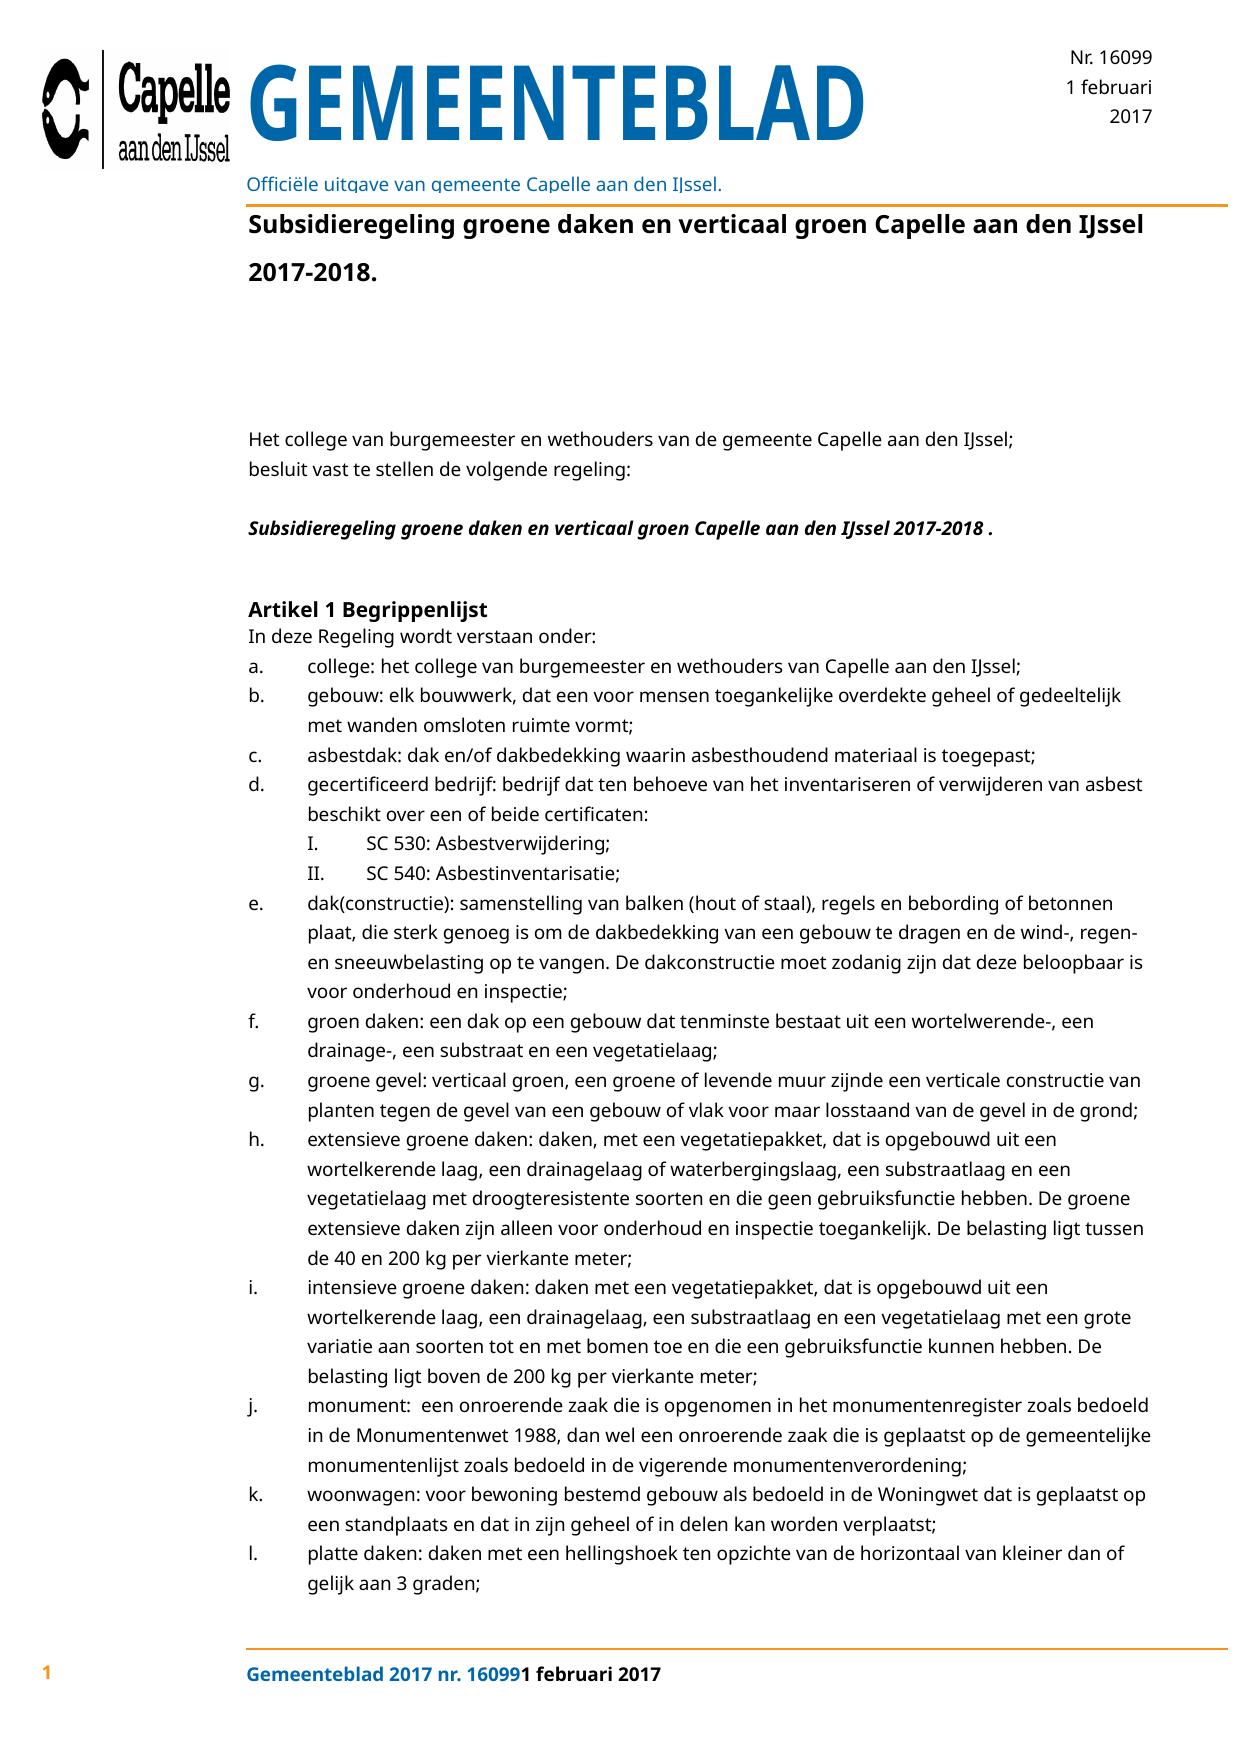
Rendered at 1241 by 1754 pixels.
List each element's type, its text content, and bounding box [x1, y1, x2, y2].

list SC 530: Asbestverwijdering; [307, 831, 1152, 856]
list extensieve groene daken: daken, met een vegetatiepakket, dat is opgebouwd uit een wortelkerende laag, een drainagelaag of waterbergingslaag, een substraatlaag en een vegetatielaag met droogteresistente soorten en die geen gebruiksfunctie hebben. De groene extensieve daken zijn alleen voor onderhoud en inspectie toegankelijk. De belasting ligt tussen de 40 en 200 kg per vierkante meter; [248, 1126, 1152, 1271]
text Het college van burgemeester en wethouders van de gemeente Capelle aan den IJssel; [248, 426, 1152, 452]
list SC 540: Asbestinventarisatie; [307, 860, 1152, 886]
list woonwagen: voor bewoning bestemd gebouw als bedoeld in de Woningwet dat is geplaatst op een standplaats en dat in zijn geheel of in delen kan worden verplaatst; [248, 1481, 1152, 1537]
list groen daken: een dak op een gebouw dat tenminste bestaat uit een wortelwerende-, een drainage-, een substraat en een vegetatielaag; [248, 1008, 1152, 1063]
list asbestdak: dak en/of dakbedekking waarin asbesthoudend materiaal is toegepast; [248, 742, 1152, 768]
text Subsidieregeling groene daken en verticaal groen Capelle aan den IJssel 2017-2018 . [248, 515, 1152, 541]
list college: het college van burgemeester en wethouders van Capelle aan den IJssel; [248, 653, 1152, 679]
list gebouw: elk bouwwerk, dat een voor mensen toegankelijke overdekte geheel of gedeeltelijk met wanden omsloten ruimte vormt; [248, 683, 1152, 738]
list platte daken: daken met een hellingshoek ten opzichte van de horizontaal van kleiner dan of gelijk aan 3 graden; [248, 1541, 1152, 1596]
list monument: een onroerende zaak die is opgenomen in het monumentenregister zoals bedoeld in de Monumentenwet 1988, dan wel een onroerende zaak die is geplaatst op de gemeentelijke monumentenlijst zoals bedoeld in de vigerende monumentenverordening; [248, 1393, 1152, 1478]
text besluit vast te stellen de volgende regeling: [248, 456, 1152, 482]
picture [41, 47, 231, 172]
text In deze Regeling wordt verstaan onder: [248, 623, 1152, 649]
list dak(constructie): samenstelling van balken (hout of staal), regels en bebording of betonnen plaat, die sterk genoeg is om de dakbedekking van een gebouw te dragen en de wind-, regen- en sneeuwbelasting op te vangen. De dakconstructie moet zodanig zijn dat deze beloopbaar is voor onderhoud en inspectie; [248, 890, 1152, 1004]
list gecertificeerd bedrijf: bedrijf dat ten behoeve van het inventariseren of verwijderen van asbest beschikt over een of beide certificaten: [248, 771, 1152, 827]
text Subsidieregeling groene daken en verticaal groen Capelle aan den IJssel 2017-2018. [248, 207, 1152, 288]
list intensieve groene daken: daken met een vegetatiepakket, dat is opgebouwd uit een wortelkerende laag, een drainagelaag, een substraatlaag en een vegetatielaag met een grote variatie aan soorten tot en met bomen toe en die een gebruiksfunctie kunnen hebben. De belasting ligt boven de 200 kg per vierkante meter; [248, 1274, 1152, 1389]
list groene gevel: verticaal groen, een groene of levende muur zijnde een verticale constructie van planten tegen de gevel van een gebouw of vlak voor maar losstaand van de gevel in de grond; [248, 1067, 1152, 1123]
text Artikel 1 Begrippenlijst [248, 595, 1152, 623]
